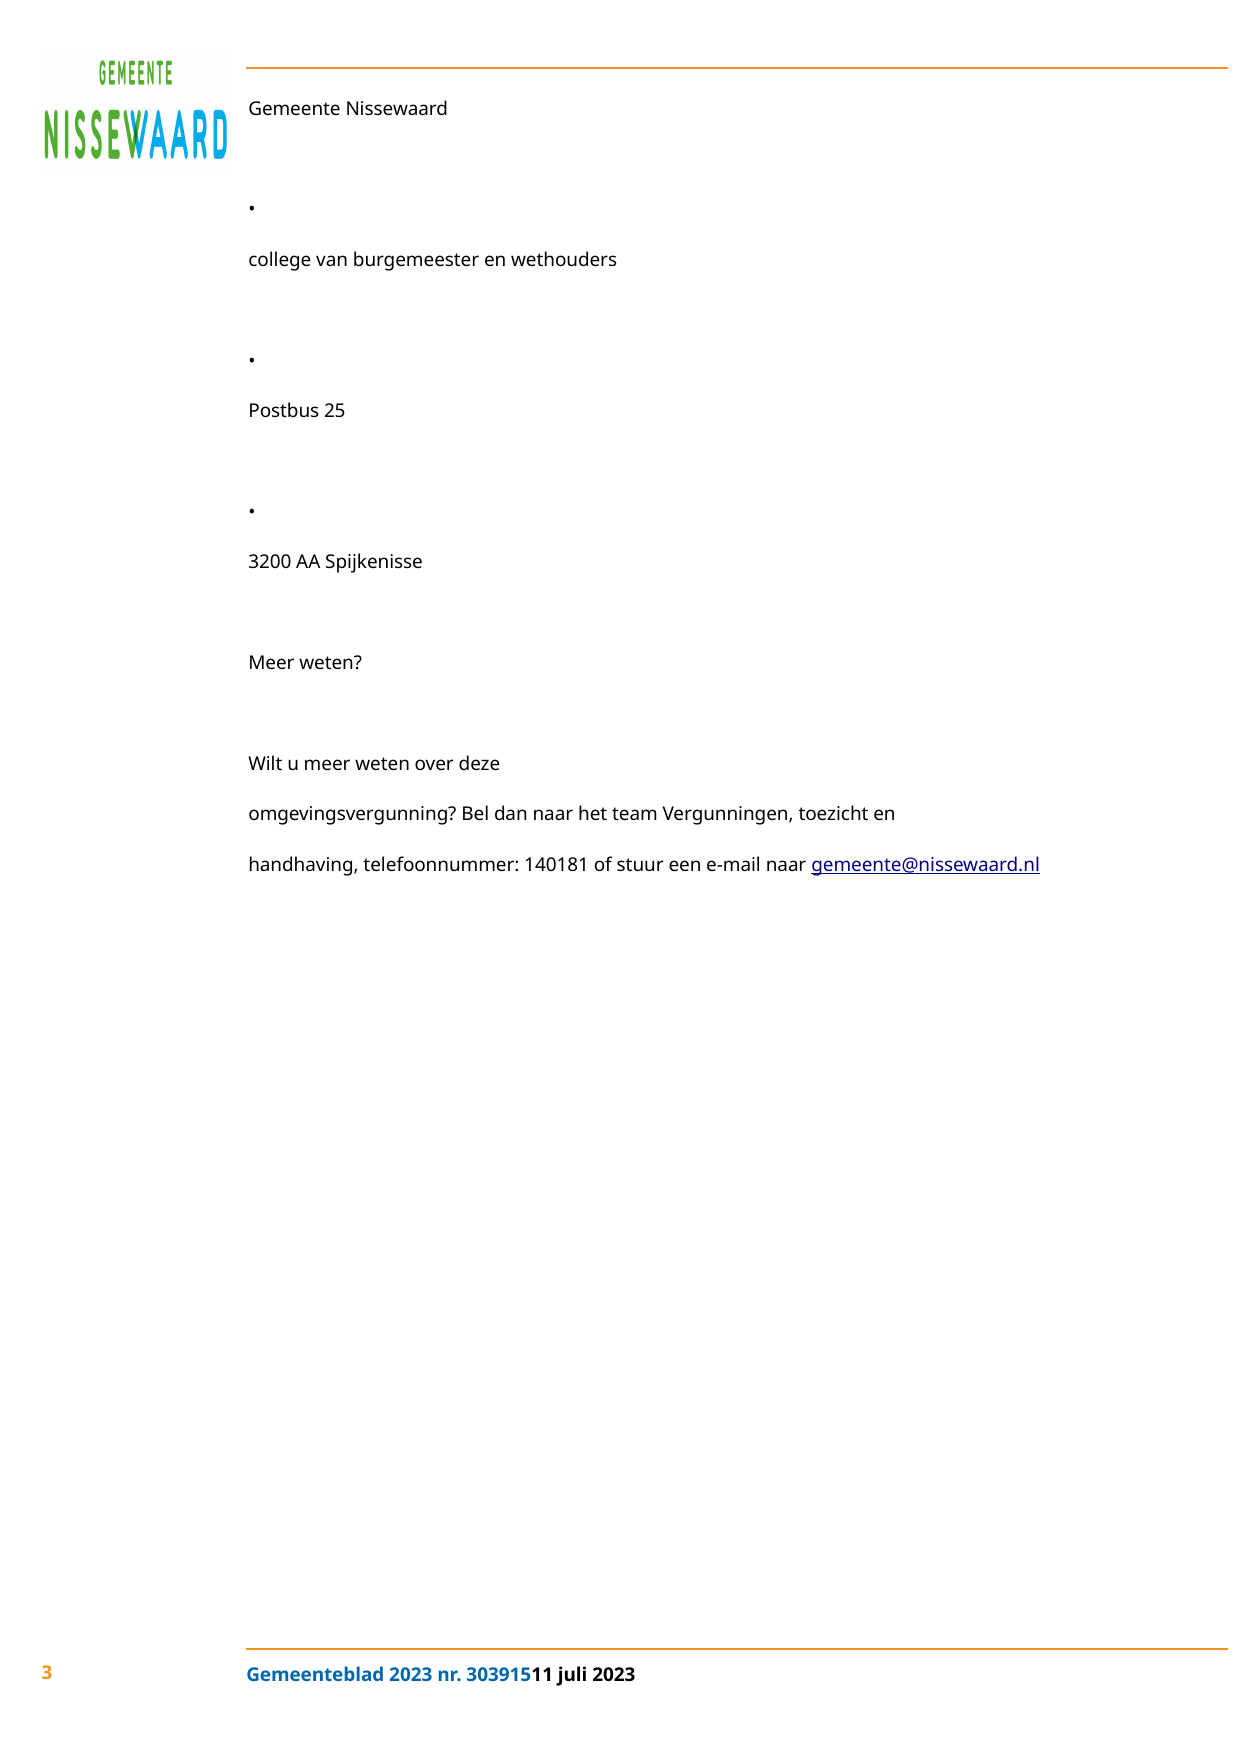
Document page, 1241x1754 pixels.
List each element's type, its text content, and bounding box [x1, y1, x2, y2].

text college van burgemeester en wethouders [248, 246, 1152, 272]
picture [41, 47, 231, 172]
text • [248, 196, 1152, 221]
text • [248, 347, 1152, 373]
text Postbus 25 [248, 397, 1152, 423]
text 3200 AA Spijkenisse [248, 548, 1152, 574]
text • [248, 498, 1152, 524]
text Gemeente Nissewaard [248, 95, 1152, 121]
text Wilt u meer weten over deze [248, 750, 1152, 776]
text omgevingsvergunning? Bel dan naar het team Vergunningen, toezicht en [248, 801, 1152, 826]
text Meer weten? [248, 649, 1152, 675]
text handhaving, telefoonnummer: 140181 of stuur een e-mail naar gemeente@nissewaard.nl [248, 851, 1152, 877]
